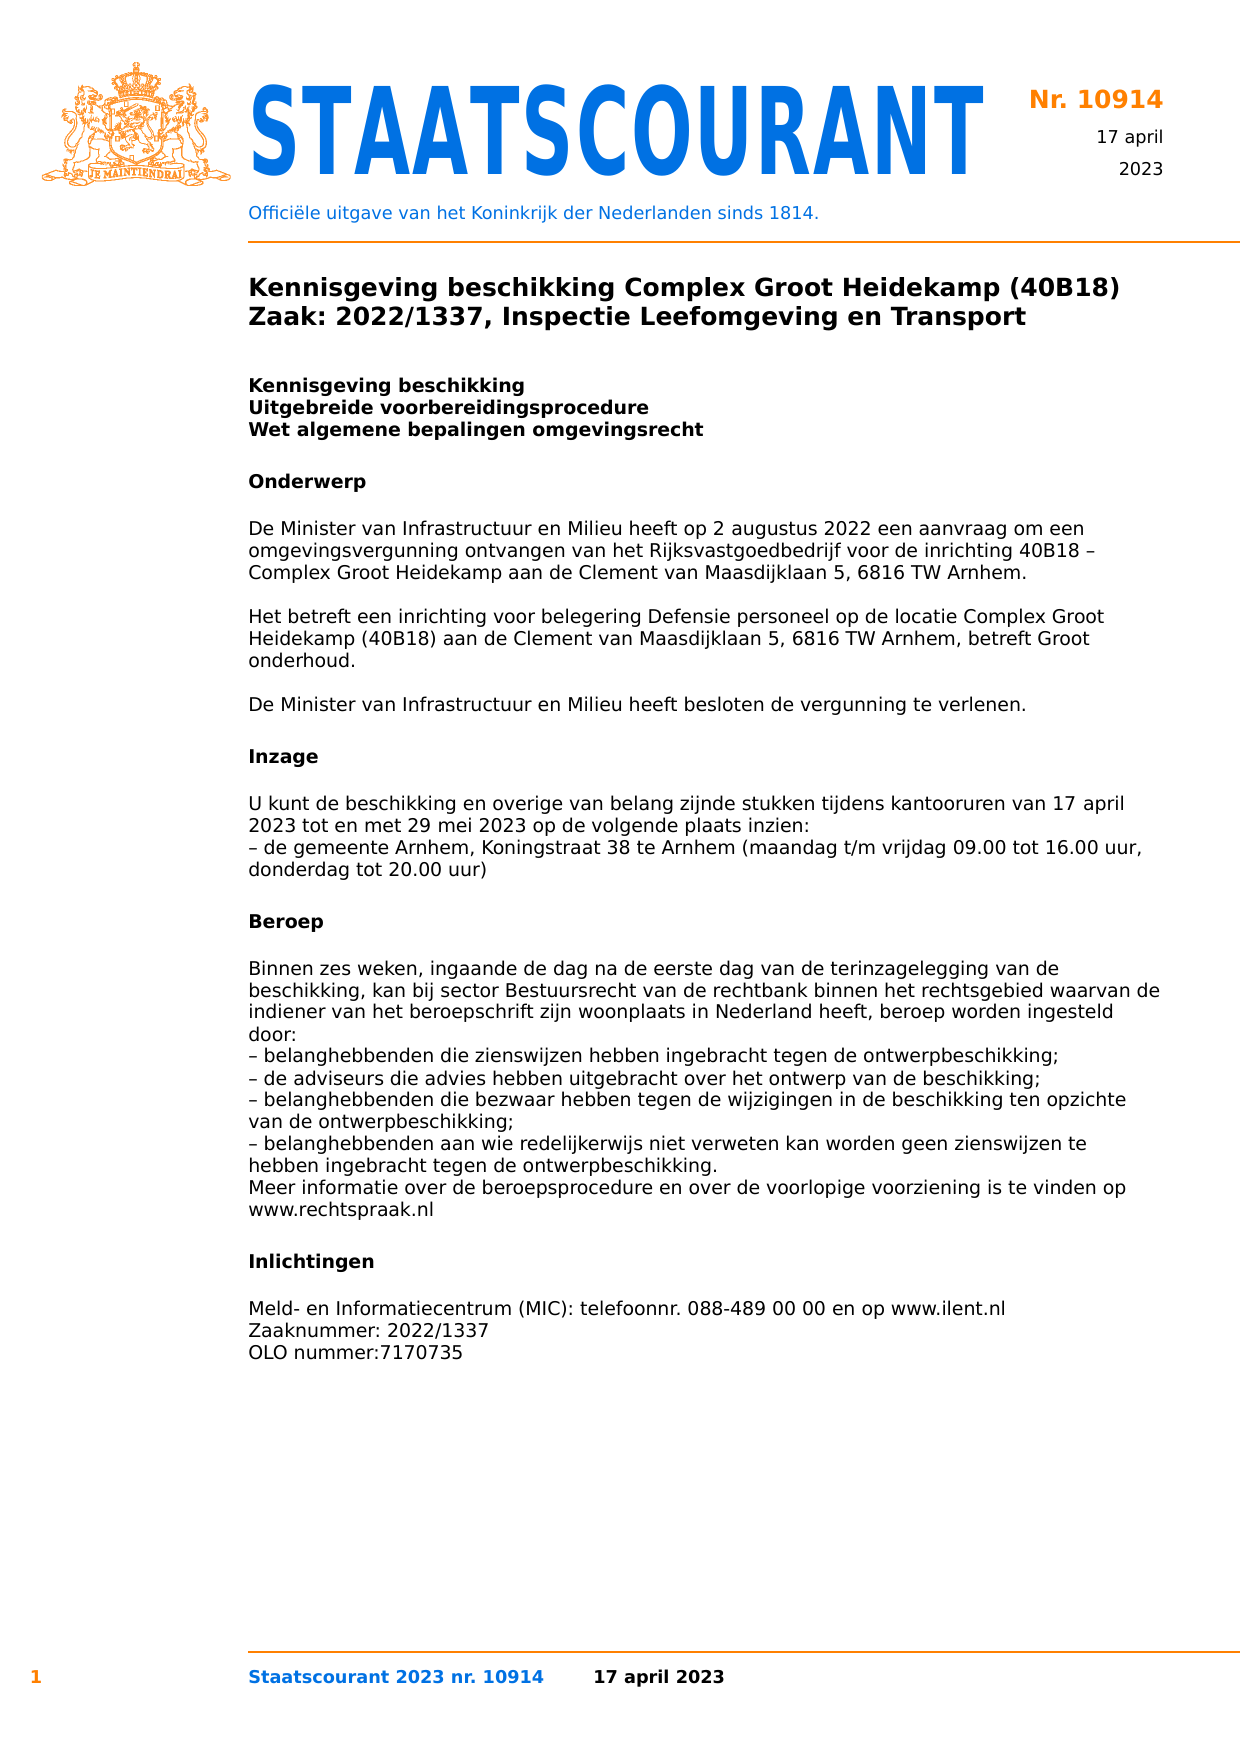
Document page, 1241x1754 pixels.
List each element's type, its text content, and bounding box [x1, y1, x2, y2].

text Zaaknummer: 2022/1337 [248, 1320, 1163, 1342]
text Binnen zes weken, ingaande de dag na de eerste dag van de terinzagelegging van de beschikking, kan bij sector Bestuursrecht van de rechtbank binnen het rechtsgebied waarvan de indiener van het beroepschrift zijn woonplaats in Nederland heeft, beroep worden ingesteld door: [248, 957, 1163, 1045]
subtitle Beroep [248, 911, 1163, 932]
text OLO nummer:7170735 [248, 1342, 1163, 1364]
text Meld- en Informatiecentrum (MIC): telefoonnr. 088-489 00 00 en op www.ilent.nl [248, 1298, 1163, 1320]
table_cell Officiële uitgave van het Koninkrijk der Nederlanden sinds 1814. [248, 203, 1240, 241]
text U kunt de beschikking en overige van belang zijnde stukken tijdens kantooruren van 17 april 2023 tot en met 29 mei 2023 op de volgende plaats inzien: [248, 793, 1163, 837]
subtitle Inlichtingen [248, 1251, 1163, 1273]
text – belanghebbenden aan wie redelijkerwijs niet verweten kan worden geen zienswijzen te hebben ingebracht tegen de ontwerpbeschikking. [248, 1133, 1163, 1177]
table_header [25, 62, 248, 241]
subtitle Kennisgeving beschikking Complex Groot Heidekamp (40B18) Zaak: 2022/1337, Inspectie Leefomgeving en Transport [248, 273, 1163, 331]
subtitle Inzage [248, 746, 1163, 768]
text De Minister van Infrastructuur en Milieu heeft besloten de vergunning te verlenen. [248, 694, 1163, 716]
table_cell 2023 [998, 153, 1240, 203]
text Meer informatie over de beroepsprocedure en over de voorlopige voorziening is te vinden op www.rechtspraak.nl [248, 1177, 1163, 1221]
text Wet algemene bepalingen omgevingsrecht [248, 419, 1163, 441]
picture [41, 62, 231, 186]
text De Minister van Infrastructuur en Milieu heeft op 2 augustus 2022 een aanvraag om een omgevingsvergunning ontvangen van het Rijksvastgoedbedrijf voor de inrichting 40B18 – Complex Groot Heidekamp aan de Clement van Maasdijklaan 5, 6816 TW Arnhem. [248, 518, 1163, 584]
table_header STAATSCOURANT [248, 62, 998, 203]
text – belanghebbenden die bezwaar hebben tegen de wijzigingen in de beschikking ten opzichte van de ontwerpbeschikking; [248, 1089, 1163, 1133]
text Kennisgeving beschikking [248, 375, 1163, 397]
text – de gemeente Arnhem, Koningstraat 38 te Arnhem (maandag t/m vrijdag 09.00 tot 16.00 uur, donderdag tot 20.00 uur) [248, 837, 1163, 881]
table_cell 17 april [998, 121, 1240, 153]
text Het betreft een inrichting voor belegering Defensie personeel op de locatie Complex Groot Heidekamp (40B18) aan de Clement van Maasdijklaan 5, 6816 TW Arnhem, betreft Groot onderhoud. [248, 606, 1163, 672]
subtitle Onderwerp [248, 471, 1163, 493]
text – de adviseurs die advies hebben uitgebracht over het ontwerp van de beschikking; [248, 1067, 1163, 1089]
text – belanghebbenden die zienswijzen hebben ingebracht tegen de ontwerpbeschikking; [248, 1045, 1163, 1067]
text Uitgebreide voorbereidingsprocedure [248, 397, 1163, 419]
table_header Nr. 10914 [998, 62, 1240, 121]
